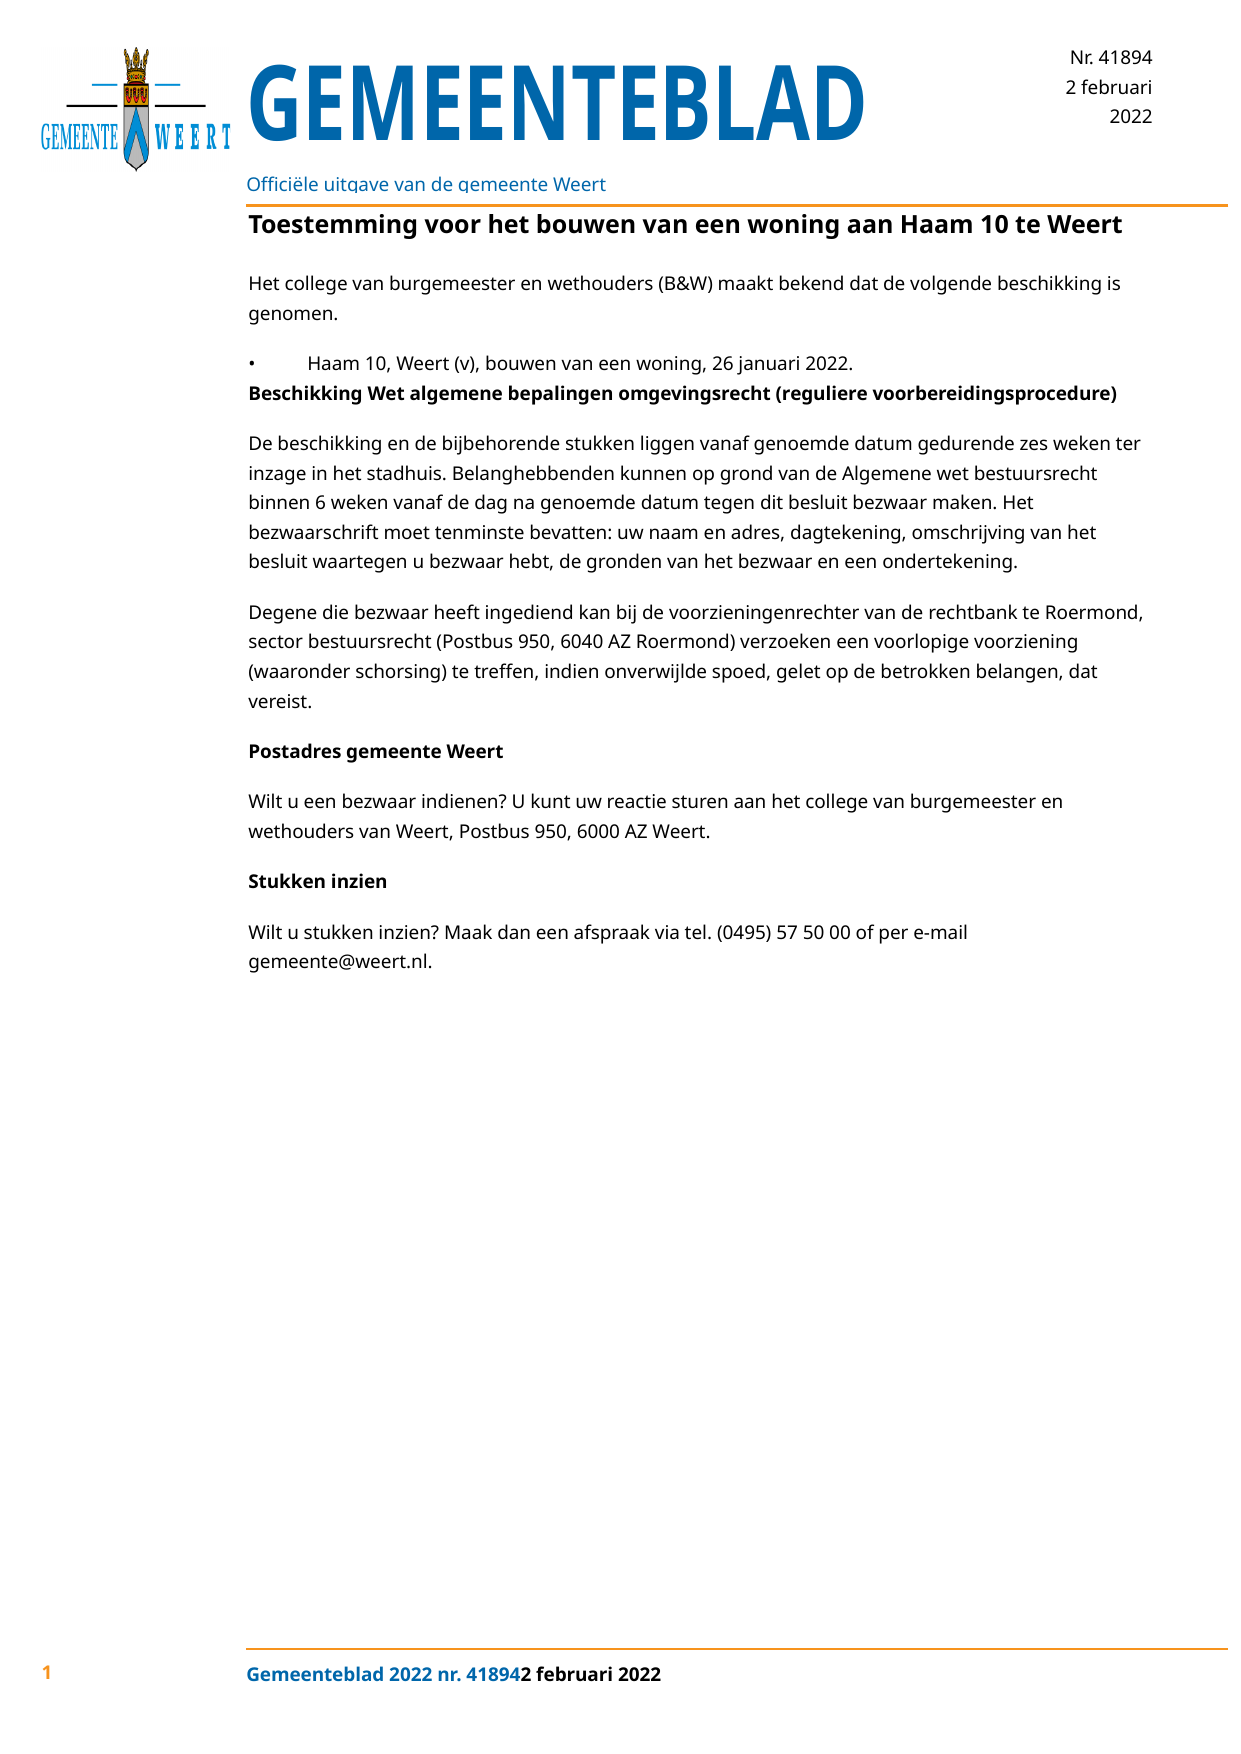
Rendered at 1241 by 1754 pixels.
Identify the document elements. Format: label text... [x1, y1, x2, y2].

list Haam 10, Weert (v), bouwen van een woning, 26 januari 2022. [248, 350, 1152, 376]
text Beschikking Wet algemene bepalingen omgevingsrecht (reguliere voorbereidingsprocedure) [248, 380, 1152, 406]
text Postadres gemeente Weert [248, 738, 1152, 764]
text Wilt u een bezwaar indienen? U kunt uw reactie sturen aan het college van burgemeester en wethouders van Weert, Postbus 950, 6000 AZ Weert. [248, 789, 1152, 844]
text Wilt u stukken inzien? Maak dan een afspraak via tel. (0495) 57 50 00 of per e-mail gemeente@weert.nl. [248, 919, 1152, 974]
text Degene die bezwaar heeft ingediend kan bij de voorzieningenrechter van de rechtbank te Roermond, sector bestuursrecht (Postbus 950, 6040 AZ Roermond) verzoeken een voorlopige voorziening (waaronder schorsing) te treffen, indien onverwijlde spoed, gelet op de betrokken belangen, dat vereist. [248, 599, 1152, 713]
text Het college van burgemeester en wethouders (B&W) maakt bekend dat de volgende beschikking is genomen. [248, 270, 1152, 326]
text Stukken inzien [248, 869, 1152, 894]
text Toestemming voor het bouwen van een woning aan Haam 10 te Weert [248, 207, 1152, 241]
picture [41, 47, 231, 172]
text De beschikking en de bijbehorende stukken liggen vanaf genoemde datum gedurende zes weken ter inzage in het stadhuis. Belanghebbenden kunnen op grond van de Algemene wet bestuursrecht binnen 6 weken vanaf de dag na genoemde datum tegen dit besluit bezwaar maken. Het bezwaarschrift moet tenminste bevatten: uw naam en adres, dagtekening, omschrijving van het besluit waartegen u bezwaar hebt, de gronden van het bezwaar en een ondertekening. [248, 430, 1152, 574]
